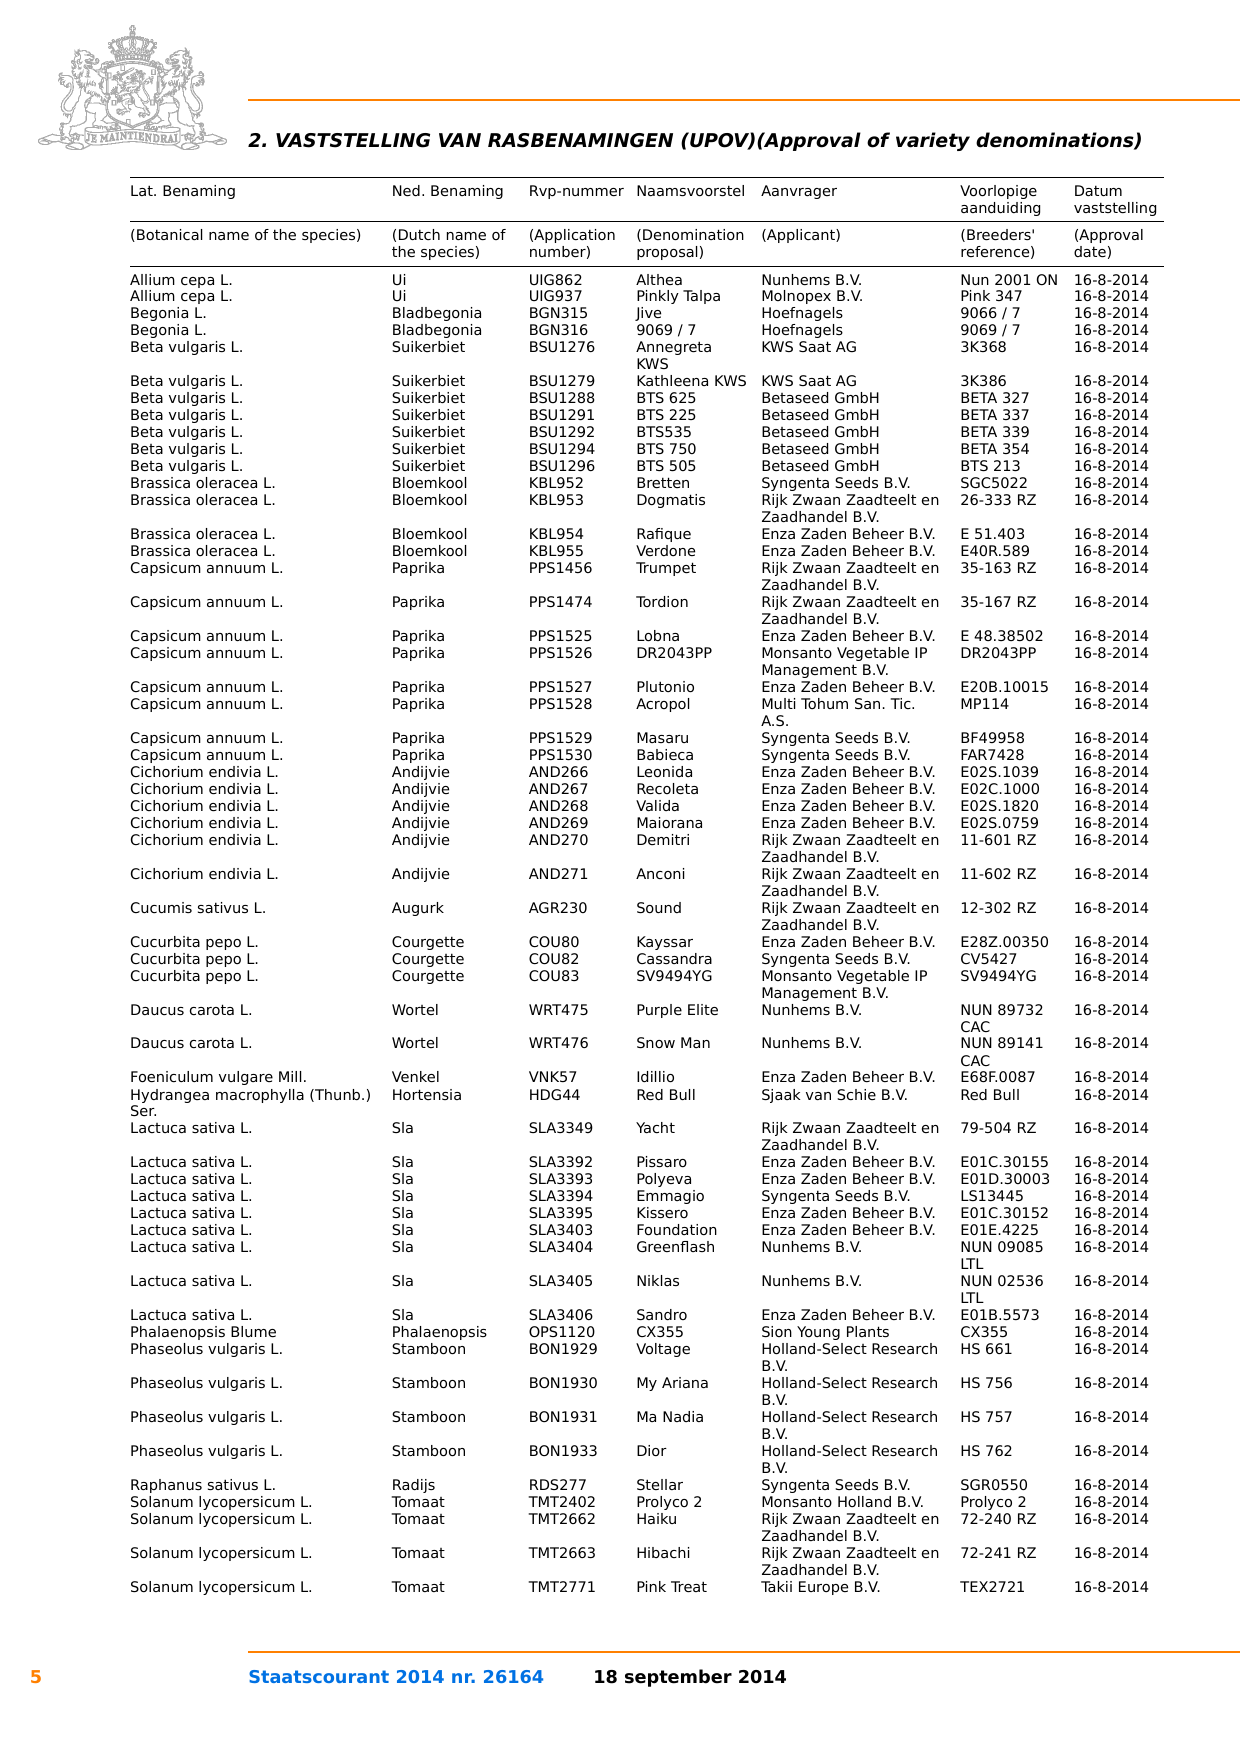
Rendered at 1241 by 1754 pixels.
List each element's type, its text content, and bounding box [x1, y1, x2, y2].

table_cell BETA 339 [954, 424, 1068, 441]
table_cell E68F.0087 [954, 1069, 1068, 1086]
table_cell 16-8-2014 [1068, 1120, 1163, 1154]
table_cell 16-8-2014 [1068, 1579, 1163, 1596]
table_cell Babieca [630, 747, 755, 764]
table_cell Bloemkool [386, 492, 522, 526]
table_cell Courgette [386, 968, 522, 1001]
table_cell Prolyco 2 [954, 1494, 1068, 1511]
table_cell Lactuca sativa L. [130, 1171, 386, 1188]
table_cell PPS1526 [523, 645, 630, 679]
table_cell Lactuca sativa L. [130, 1154, 386, 1171]
table_cell E02S.0759 [954, 815, 1068, 832]
table_cell CX355 [954, 1324, 1068, 1341]
table_cell FAR7428 [954, 747, 1068, 764]
table_cell BON1930 [523, 1375, 630, 1409]
table_cell 35-163 RZ [954, 560, 1068, 594]
table_cell Snow Man [630, 1035, 755, 1069]
table_cell KWS Saat AG [755, 339, 954, 373]
table_cell Syngenta Seeds B.V. [755, 951, 954, 967]
table_cell Bloemkool [386, 475, 522, 492]
table_cell 16-8-2014 [1068, 458, 1163, 475]
table_cell Nunhems B.V. [755, 1239, 954, 1273]
table_cell 11-601 RZ [954, 832, 1068, 866]
table_cell Capsicum annuum L. [130, 747, 386, 764]
table_header Datum vaststelling [1068, 178, 1163, 221]
table_cell Niklas [630, 1273, 755, 1307]
table_cell Syngenta Seeds B.V. [755, 1477, 954, 1494]
table_cell HDG44 [523, 1086, 630, 1120]
table_cell Rijk Zwaan Zaadteelt en Zaadhandel B.V. [755, 1511, 954, 1545]
table_cell 16-8-2014 [1068, 747, 1163, 764]
table_cell Red Bull [954, 1086, 1068, 1120]
table_cell 16-8-2014 [1068, 288, 1163, 305]
table_cell BSU1296 [523, 458, 630, 475]
table_cell 16-8-2014 [1068, 951, 1163, 967]
table_cell Enza Zaden Beheer B.V. [755, 798, 954, 815]
table_cell Enza Zaden Beheer B.V. [755, 526, 954, 543]
table_cell Andijvie [386, 832, 522, 866]
table_cell 16-8-2014 [1068, 1171, 1163, 1188]
table_cell Brassica oleracea L. [130, 475, 386, 492]
table_cell Solanum lycopersicum L. [130, 1511, 386, 1545]
table_header Rvp-nummer [523, 178, 630, 221]
table_cell Cichorium endivia L. [130, 832, 386, 866]
table_cell COU80 [523, 934, 630, 951]
table_cell Betaseed GmbH [755, 407, 954, 424]
table_cell Paprika [386, 560, 522, 594]
table_cell Hoefnagels [755, 305, 954, 322]
table_cell 16-8-2014 [1068, 866, 1163, 899]
table_cell 16-8-2014 [1068, 781, 1163, 798]
table_cell BGN315 [523, 305, 630, 322]
table_header Voorlopige aanduiding [954, 178, 1068, 221]
table_cell E20B.10015 [954, 679, 1068, 696]
table_cell Rijk Zwaan Zaadteelt en Zaadhandel B.V. [755, 594, 954, 628]
table_cell Sla [386, 1171, 522, 1188]
table_cell BON1929 [523, 1341, 630, 1375]
table_cell SLA3405 [523, 1273, 630, 1307]
table_cell Solanum lycopersicum L. [130, 1545, 386, 1579]
table_cell Rijk Zwaan Zaadteelt en Zaadhandel B.V. [755, 832, 954, 866]
table_cell 16-8-2014 [1068, 1273, 1163, 1307]
table_cell E 51.403 [954, 526, 1068, 543]
table_cell Maiorana [630, 815, 755, 832]
table_cell Ui [386, 267, 522, 288]
table_cell Red Bull [630, 1086, 755, 1120]
table_cell Enza Zaden Beheer B.V. [755, 1307, 954, 1324]
table_cell Sla [386, 1222, 522, 1239]
table_cell BETA 327 [954, 390, 1068, 407]
table_cell Idillio [630, 1069, 755, 1086]
table_cell Ui [386, 288, 522, 305]
table_cell Phaseolus vulgaris L. [130, 1409, 386, 1443]
table_cell Cassandra [630, 951, 755, 967]
table_cell 16-8-2014 [1068, 441, 1163, 458]
table_cell Holland-Select Research B.V. [755, 1341, 954, 1375]
table_cell (Applicant) [755, 222, 954, 266]
table_cell COU82 [523, 951, 630, 967]
table_cell BF49958 [954, 730, 1068, 747]
table_cell TMT2771 [523, 1579, 630, 1596]
table_cell Rijk Zwaan Zaadteelt en Zaadhandel B.V. [755, 560, 954, 594]
table_cell PPS1527 [523, 679, 630, 696]
table_cell Andijvie [386, 781, 522, 798]
table_cell 16-8-2014 [1068, 1545, 1163, 1579]
table_cell Voltage [630, 1341, 755, 1375]
table_cell Cucurbita pepo L. [130, 968, 386, 1001]
table_cell BSU1292 [523, 424, 630, 441]
table_cell Capsicum annuum L. [130, 679, 386, 696]
table_cell Capsicum annuum L. [130, 594, 386, 628]
table_cell Dogmatis [630, 492, 755, 526]
table_cell TMT2663 [523, 1545, 630, 1579]
table_cell Lactuca sativa L. [130, 1307, 386, 1324]
table_cell Haiku [630, 1511, 755, 1545]
table_cell 16-8-2014 [1068, 475, 1163, 492]
table_cell Valida [630, 798, 755, 815]
table_cell 9069 / 7 [954, 322, 1068, 339]
table_cell Radijs [386, 1477, 522, 1494]
table_cell Beta vulgaris L. [130, 424, 386, 441]
table_cell 16-8-2014 [1068, 339, 1163, 373]
table_cell Lactuca sativa L. [130, 1273, 386, 1307]
table_cell SLA3393 [523, 1171, 630, 1188]
table_cell Enza Zaden Beheer B.V. [755, 815, 954, 832]
table_cell BETA 354 [954, 441, 1068, 458]
table_cell Wortel [386, 1001, 522, 1035]
table_cell HS 762 [954, 1443, 1068, 1477]
table_cell PPS1530 [523, 747, 630, 764]
table_cell Paprika [386, 628, 522, 645]
table_cell Begonia L. [130, 322, 386, 339]
table_cell Allium cepa L. [130, 267, 386, 288]
table_cell Greenflash [630, 1239, 755, 1273]
table_cell SLA3395 [523, 1205, 630, 1222]
table_cell (Botanical name of the species) [130, 222, 386, 266]
table_cell Capsicum annuum L. [130, 730, 386, 747]
table_cell 16-8-2014 [1068, 1375, 1163, 1409]
table_cell SLA3404 [523, 1239, 630, 1273]
table_cell Nunhems B.V. [755, 1035, 954, 1069]
subtitle 2. VASTSTELLING VAN RASBENAMINGEN (UPOV)(Approval of variety denominations) [248, 130, 1163, 152]
table_cell 12-302 RZ [954, 900, 1068, 933]
table_cell Betaseed GmbH [755, 458, 954, 475]
table_cell 16-8-2014 [1068, 594, 1163, 628]
table_cell Cichorium endivia L. [130, 781, 386, 798]
table_cell KBL953 [523, 492, 630, 526]
table_cell 16-8-2014 [1068, 390, 1163, 407]
table_cell Phaseolus vulgaris L. [130, 1375, 386, 1409]
table_cell 16-8-2014 [1068, 492, 1163, 526]
table_cell SLA3406 [523, 1307, 630, 1324]
table_cell SLA3394 [523, 1188, 630, 1205]
table_cell Polyeva [630, 1171, 755, 1188]
table_cell 72-241 RZ [954, 1545, 1068, 1579]
table_cell Cichorium endivia L. [130, 798, 386, 815]
table_cell AND268 [523, 798, 630, 815]
table_cell SLA3403 [523, 1222, 630, 1239]
table_cell Lactuca sativa L. [130, 1120, 386, 1154]
table_cell (Approval date) [1068, 222, 1163, 266]
table_cell Rafique [630, 526, 755, 543]
table_cell Syngenta Seeds B.V. [755, 730, 954, 747]
table_cell E02S.1820 [954, 798, 1068, 815]
table_cell BETA 337 [954, 407, 1068, 424]
table_cell Enza Zaden Beheer B.V. [755, 543, 954, 560]
table_cell NUN 89732 CAC [954, 1001, 1068, 1035]
table_cell HS 661 [954, 1341, 1068, 1375]
table_cell Stamboon [386, 1443, 522, 1477]
table_cell BTS 505 [630, 458, 755, 475]
table_cell Pink 347 [954, 288, 1068, 305]
table_cell Paprika [386, 730, 522, 747]
table_cell 16-8-2014 [1068, 424, 1163, 441]
table_cell 16-8-2014 [1068, 267, 1163, 288]
table_cell Trumpet [630, 560, 755, 594]
table_cell Nunhems B.V. [755, 1001, 954, 1035]
table_cell Phalaenopsis Blume [130, 1324, 386, 1341]
table_cell AND266 [523, 764, 630, 781]
table_cell 16-8-2014 [1068, 764, 1163, 781]
table_cell BSU1294 [523, 441, 630, 458]
table_cell BSU1276 [523, 339, 630, 373]
table_cell E01D.30003 [954, 1171, 1068, 1188]
table_cell OPS1120 [523, 1324, 630, 1341]
table_cell HS 757 [954, 1409, 1068, 1443]
table_cell Sound [630, 900, 755, 933]
table_cell 16-8-2014 [1068, 1443, 1163, 1477]
table_cell Rijk Zwaan Zaadteelt en Zaadhandel B.V. [755, 1120, 954, 1154]
table_cell Suikerbiet [386, 373, 522, 390]
table_cell Beta vulgaris L. [130, 339, 386, 373]
table_cell Rijk Zwaan Zaadteelt en Zaadhandel B.V. [755, 866, 954, 899]
table_cell HS 756 [954, 1375, 1068, 1409]
table_cell Phaseolus vulgaris L. [130, 1341, 386, 1375]
table_cell 16-8-2014 [1068, 322, 1163, 339]
table_cell Beta vulgaris L. [130, 458, 386, 475]
table_cell Stamboon [386, 1375, 522, 1409]
table_cell Kissero [630, 1205, 755, 1222]
table_cell Tordion [630, 594, 755, 628]
table_cell Lactuca sativa L. [130, 1239, 386, 1273]
table_cell Rijk Zwaan Zaadteelt en Zaadhandel B.V. [755, 900, 954, 933]
table_header Aanvrager [755, 178, 954, 221]
table_cell AND267 [523, 781, 630, 798]
table_cell Syngenta Seeds B.V. [755, 747, 954, 764]
table_cell CV5427 [954, 951, 1068, 967]
table_cell Sjaak van Schie B.V. [755, 1086, 954, 1120]
table_cell Capsicum annuum L. [130, 645, 386, 679]
table_cell Holland-Select Research B.V. [755, 1409, 954, 1443]
table_cell WRT475 [523, 1001, 630, 1035]
table_cell (Dutch name of the species) [386, 222, 522, 266]
table_cell Enza Zaden Beheer B.V. [755, 679, 954, 696]
table_cell Cichorium endivia L. [130, 815, 386, 832]
table_cell Stamboon [386, 1341, 522, 1375]
table_cell AND270 [523, 832, 630, 866]
table_cell Ma Nadia [630, 1409, 755, 1443]
table_cell Suikerbiet [386, 424, 522, 441]
table_cell BTS 213 [954, 458, 1068, 475]
table_cell VNK57 [523, 1069, 630, 1086]
table_cell 11-602 RZ [954, 866, 1068, 899]
table_cell AND269 [523, 815, 630, 832]
table_cell Begonia L. [130, 305, 386, 322]
table_cell Sla [386, 1239, 522, 1273]
table_cell Andijvie [386, 764, 522, 781]
table_cell 16-8-2014 [1068, 407, 1163, 424]
table_cell Sla [386, 1154, 522, 1171]
table_cell E01C.30152 [954, 1205, 1068, 1222]
table_cell PPS1474 [523, 594, 630, 628]
table_cell 16-8-2014 [1068, 679, 1163, 696]
table_cell COU83 [523, 968, 630, 1001]
table_cell Monsanto Vegetable IP Management B.V. [755, 645, 954, 679]
table_cell Kayssar [630, 934, 755, 951]
table_cell Cichorium endivia L. [130, 764, 386, 781]
table_cell Leonida [630, 764, 755, 781]
table_cell Kathleena KWS [630, 373, 755, 390]
table_cell Courgette [386, 951, 522, 967]
table_cell 16-8-2014 [1068, 832, 1163, 866]
table_cell AGR230 [523, 900, 630, 933]
table_cell Enza Zaden Beheer B.V. [755, 628, 954, 645]
table_cell E28Z.00350 [954, 934, 1068, 951]
table_cell E01C.30155 [954, 1154, 1068, 1171]
table_cell 16-8-2014 [1068, 1511, 1163, 1545]
table_cell Brassica oleracea L. [130, 492, 386, 526]
table_cell 16-8-2014 [1068, 815, 1163, 832]
table_cell Jive [630, 305, 755, 322]
table_cell NUN 89141 CAC [954, 1035, 1068, 1069]
table_cell Paprika [386, 645, 522, 679]
table_cell Sla [386, 1188, 522, 1205]
table_cell Acropol [630, 696, 755, 730]
table_cell My Ariana [630, 1375, 755, 1409]
table_cell 16-8-2014 [1068, 373, 1163, 390]
table_cell E02C.1000 [954, 781, 1068, 798]
table_cell Courgette [386, 934, 522, 951]
table_cell Augurk [386, 900, 522, 933]
table_cell Pinkly Talpa [630, 288, 755, 305]
table_cell 16-8-2014 [1068, 1307, 1163, 1324]
table_cell 16-8-2014 [1068, 305, 1163, 322]
table_cell Paprika [386, 594, 522, 628]
table_cell 16-8-2014 [1068, 696, 1163, 730]
table_cell (Application number) [523, 222, 630, 266]
table_cell BON1933 [523, 1443, 630, 1477]
table_cell CX355 [630, 1324, 755, 1341]
table_cell BTS 225 [630, 407, 755, 424]
table_cell KWS Saat AG [755, 373, 954, 390]
table_cell Suikerbiet [386, 441, 522, 458]
table_cell KBL955 [523, 543, 630, 560]
table_cell 16-8-2014 [1068, 798, 1163, 815]
table_cell Beta vulgaris L. [130, 441, 386, 458]
table_cell Brassica oleracea L. [130, 526, 386, 543]
table_cell Nunhems B.V. [755, 1273, 954, 1307]
table_cell Suikerbiet [386, 458, 522, 475]
table_cell Recoleta [630, 781, 755, 798]
table_cell E 48.38502 [954, 628, 1068, 645]
table_cell WRT476 [523, 1035, 630, 1069]
table_cell Solanum lycopersicum L. [130, 1579, 386, 1596]
table_cell Verdone [630, 543, 755, 560]
table_cell Annegreta KWS [630, 339, 755, 373]
table_cell Holland-Select Research B.V. [755, 1443, 954, 1477]
table_cell TEX2721 [954, 1579, 1068, 1596]
table_cell Sla [386, 1205, 522, 1222]
table_cell Bladbegonia [386, 305, 522, 322]
table_cell E02S.1039 [954, 764, 1068, 781]
table_cell 16-8-2014 [1068, 1324, 1163, 1341]
table_cell 16-8-2014 [1068, 1409, 1163, 1443]
table_cell Plutonio [630, 679, 755, 696]
table_cell E01E.4225 [954, 1222, 1068, 1239]
table_cell SV9494YG [630, 968, 755, 1001]
table_cell E40R.589 [954, 543, 1068, 560]
table_cell Cucumis sativus L. [130, 900, 386, 933]
table_cell Brassica oleracea L. [130, 543, 386, 560]
table_cell Nun 2001 ON [954, 267, 1068, 288]
table_cell Sandro [630, 1307, 755, 1324]
table_cell 3K386 [954, 373, 1068, 390]
table_cell Hibachi [630, 1545, 755, 1579]
table_cell Holland-Select Research B.V. [755, 1375, 954, 1409]
picture [38, 25, 227, 150]
table_cell Lactuca sativa L. [130, 1188, 386, 1205]
table_cell Daucus carota L. [130, 1035, 386, 1069]
table_cell UIG862 [523, 267, 630, 288]
table_cell Phaseolus vulgaris L. [130, 1443, 386, 1477]
table_cell Tomaat [386, 1579, 522, 1596]
table_cell SV9494YG [954, 968, 1068, 1001]
table_cell 72-240 RZ [954, 1511, 1068, 1545]
table_cell Takii Europe B.V. [755, 1579, 954, 1596]
table_cell Paprika [386, 696, 522, 730]
table_cell 16-8-2014 [1068, 560, 1163, 594]
table_cell Bloemkool [386, 526, 522, 543]
table_cell BGN316 [523, 322, 630, 339]
table_cell Cucurbita pepo L. [130, 951, 386, 967]
table_cell Sla [386, 1307, 522, 1324]
table_cell Sla [386, 1120, 522, 1154]
table_cell Betaseed GmbH [755, 390, 954, 407]
table_cell Pissaro [630, 1154, 755, 1171]
table_cell Enza Zaden Beheer B.V. [755, 1069, 954, 1086]
table_cell Emmagio [630, 1188, 755, 1205]
table_cell Bladbegonia [386, 322, 522, 339]
table_cell Masaru [630, 730, 755, 747]
table_cell PPS1456 [523, 560, 630, 594]
table_cell Capsicum annuum L. [130, 696, 386, 730]
table_cell Tomaat [386, 1511, 522, 1545]
table_cell BSU1288 [523, 390, 630, 407]
table_cell 16-8-2014 [1068, 1086, 1163, 1120]
table_cell 16-8-2014 [1068, 1477, 1163, 1494]
table_cell BON1931 [523, 1409, 630, 1443]
table_cell NUN 09085 LTL [954, 1239, 1068, 1273]
table_header Naamsvoorstel [630, 178, 755, 221]
table_cell 3K368 [954, 339, 1068, 373]
table_cell Allium cepa L. [130, 288, 386, 305]
table_cell 16-8-2014 [1068, 645, 1163, 679]
table_cell 16-8-2014 [1068, 1222, 1163, 1239]
table_cell Yacht [630, 1120, 755, 1154]
table_cell 16-8-2014 [1068, 628, 1163, 645]
table_cell 16-8-2014 [1068, 1069, 1163, 1086]
table_cell Purple Elite [630, 1001, 755, 1035]
table_cell Syngenta Seeds B.V. [755, 1188, 954, 1205]
table_cell Enza Zaden Beheer B.V. [755, 934, 954, 951]
table_cell RDS277 [523, 1477, 630, 1494]
table_cell Bloemkool [386, 543, 522, 560]
table_cell NUN 02536 LTL [954, 1273, 1068, 1307]
table_cell Lactuca sativa L. [130, 1222, 386, 1239]
table_cell PPS1529 [523, 730, 630, 747]
table_cell Paprika [386, 679, 522, 696]
table_cell Monsanto Vegetable IP Management B.V. [755, 968, 954, 1001]
table_cell Anconi [630, 866, 755, 899]
table_cell Sla [386, 1273, 522, 1307]
table_cell Hoefnagels [755, 322, 954, 339]
table_cell Cichorium endivia L. [130, 866, 386, 899]
table_cell 16-8-2014 [1068, 730, 1163, 747]
table_cell Daucus carota L. [130, 1001, 386, 1035]
table_cell E01B.5573 [954, 1307, 1068, 1324]
table_cell Beta vulgaris L. [130, 390, 386, 407]
table_cell BTS 750 [630, 441, 755, 458]
table_cell Foundation [630, 1222, 755, 1239]
table_cell BSU1291 [523, 407, 630, 424]
table_cell Tomaat [386, 1494, 522, 1511]
table_cell 9069 / 7 [630, 322, 755, 339]
table_cell Enza Zaden Beheer B.V. [755, 1171, 954, 1188]
table_cell Capsicum annuum L. [130, 560, 386, 594]
table_cell Betaseed GmbH [755, 424, 954, 441]
table_cell Capsicum annuum L. [130, 628, 386, 645]
table_cell 16-8-2014 [1068, 900, 1163, 933]
table_cell 16-8-2014 [1068, 543, 1163, 560]
table_cell 16-8-2014 [1068, 1341, 1163, 1375]
table_cell Rijk Zwaan Zaadteelt en Zaadhandel B.V. [755, 1545, 954, 1579]
table_cell Monsanto Holland B.V. [755, 1494, 954, 1511]
table_cell 16-8-2014 [1068, 1001, 1163, 1035]
table_cell Lobna [630, 628, 755, 645]
table_cell 16-8-2014 [1068, 1154, 1163, 1171]
table_cell TMT2402 [523, 1494, 630, 1511]
table_cell BTS535 [630, 424, 755, 441]
table_cell 35-167 RZ [954, 594, 1068, 628]
table_cell 9066 / 7 [954, 305, 1068, 322]
table_cell KBL952 [523, 475, 630, 492]
table_cell BSU1279 [523, 373, 630, 390]
table_cell PPS1525 [523, 628, 630, 645]
table_header Lat. Benaming [130, 178, 386, 221]
table_cell 79-504 RZ [954, 1120, 1068, 1154]
table_cell PPS1528 [523, 696, 630, 730]
table_cell 16-8-2014 [1068, 1188, 1163, 1205]
table_cell Suikerbiet [386, 407, 522, 424]
table_cell 16-8-2014 [1068, 934, 1163, 951]
table_cell SGR0550 [954, 1477, 1068, 1494]
table_header Ned. Benaming [386, 178, 522, 221]
table_cell Phalaenopsis [386, 1324, 522, 1341]
table_cell Althea [630, 267, 755, 288]
table_cell 16-8-2014 [1068, 1494, 1163, 1511]
table_cell MP114 [954, 696, 1068, 730]
table_cell DR2043PP [630, 645, 755, 679]
table_cell 16-8-2014 [1068, 968, 1163, 1001]
table_cell (Breeders' reference) [954, 222, 1068, 266]
table_cell SLA3349 [523, 1120, 630, 1154]
table_cell Enza Zaden Beheer B.V. [755, 781, 954, 798]
table_cell Prolyco 2 [630, 1494, 755, 1511]
table_cell Rijk Zwaan Zaadteelt en Zaadhandel B.V. [755, 492, 954, 526]
table_cell Stellar [630, 1477, 755, 1494]
table_cell Tomaat [386, 1545, 522, 1579]
table_cell Beta vulgaris L. [130, 407, 386, 424]
table_cell Andijvie [386, 866, 522, 899]
table_cell Stamboon [386, 1409, 522, 1443]
table_cell Paprika [386, 747, 522, 764]
table_cell Nunhems B.V. [755, 267, 954, 288]
table_cell Enza Zaden Beheer B.V. [755, 1154, 954, 1171]
table_cell Andijvie [386, 815, 522, 832]
table_cell Sion Young Plants [755, 1324, 954, 1341]
table_cell 16-8-2014 [1068, 1239, 1163, 1273]
table_cell 16-8-2014 [1068, 1035, 1163, 1069]
table_cell Venkel [386, 1069, 522, 1086]
table_cell Hortensia [386, 1086, 522, 1120]
table_cell UIG937 [523, 288, 630, 305]
table_cell Beta vulgaris L. [130, 373, 386, 390]
table_cell 16-8-2014 [1068, 526, 1163, 543]
table_cell DR2043PP [954, 645, 1068, 679]
table_cell Solanum lycopersicum L. [130, 1494, 386, 1511]
table_cell Foeniculum vulgare Mill. [130, 1069, 386, 1086]
table_cell BTS 625 [630, 390, 755, 407]
table_cell Dior [630, 1443, 755, 1477]
table_cell SGC5022 [954, 475, 1068, 492]
table_cell Andijvie [386, 798, 522, 815]
table_cell Raphanus sativus L. [130, 1477, 386, 1494]
table_cell KBL954 [523, 526, 630, 543]
table_cell Syngenta Seeds B.V. [755, 475, 954, 492]
table_cell Demitri [630, 832, 755, 866]
table_cell Hydrangea macrophylla (Thunb.) Ser. [130, 1086, 386, 1120]
table_cell Suikerbiet [386, 390, 522, 407]
table_cell Cucurbita pepo L. [130, 934, 386, 951]
table_cell Enza Zaden Beheer B.V. [755, 1222, 954, 1239]
table_cell Suikerbiet [386, 339, 522, 373]
table_cell Betaseed GmbH [755, 441, 954, 458]
table_cell Enza Zaden Beheer B.V. [755, 764, 954, 781]
table_cell Wortel [386, 1035, 522, 1069]
table_cell (Denomination proposal) [630, 222, 755, 266]
table_cell LS13445 [954, 1188, 1068, 1205]
table_cell Bretten [630, 475, 755, 492]
table_cell Enza Zaden Beheer B.V. [755, 1205, 954, 1222]
table_cell Lactuca sativa L. [130, 1205, 386, 1222]
table_cell AND271 [523, 866, 630, 899]
table_cell TMT2662 [523, 1511, 630, 1545]
table_cell Pink Treat [630, 1579, 755, 1596]
table_cell Multi Tohum San. Tic. A.S. [755, 696, 954, 730]
table_cell Molnopex B.V. [755, 288, 954, 305]
table_cell SLA3392 [523, 1154, 630, 1171]
table_cell 26-333 RZ [954, 492, 1068, 526]
table_cell 16-8-2014 [1068, 1205, 1163, 1222]
